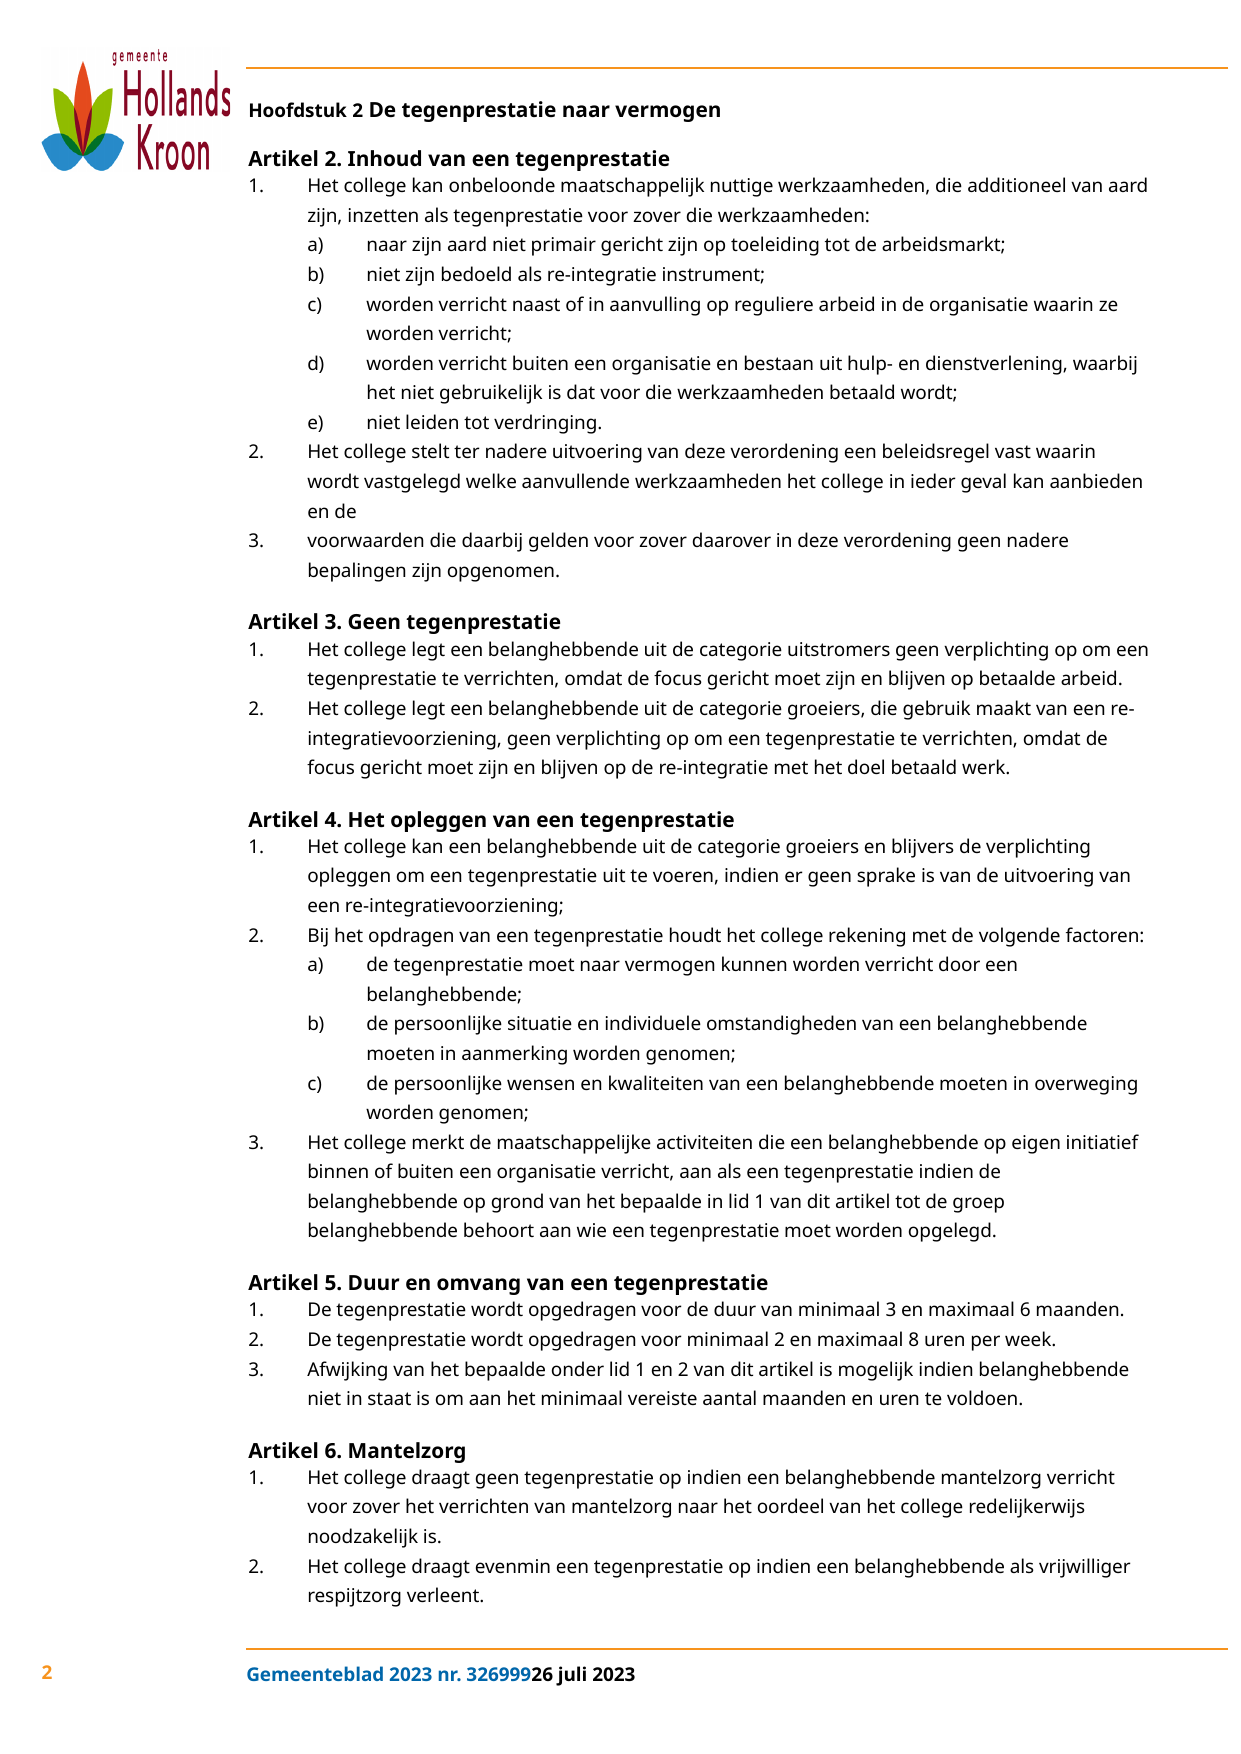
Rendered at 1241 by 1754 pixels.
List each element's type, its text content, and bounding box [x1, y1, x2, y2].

text Artikel 4. Het opleggen van een tegenprestatie [248, 805, 1152, 833]
text Artikel 6. Mantelzorg [248, 1436, 1152, 1464]
text Artikel 5. Duur en omvang van een tegenprestatie [248, 1268, 1152, 1297]
list de tegenprestatie moet naar vermogen kunnen worden verricht door een belanghebbende; [307, 951, 1152, 1007]
list Het college draagt evenmin een tegenprestatie op indien een belanghebbende als vrijwilliger respijtzorg verleent. [248, 1553, 1152, 1608]
list Het college stelt ter nadere uitvoering van deze verordening een beleidsregel vast waarin wordt vastgelegd welke aanvullende werkzaamheden het college in ieder geval kan aanbieden en de [248, 439, 1152, 524]
list naar zijn aard niet primair gericht zijn op toeleiding tot de arbeidsmarkt; [307, 232, 1152, 257]
list niet zijn bedoeld als re-integratie instrument; [307, 261, 1152, 287]
list de persoonlijke situatie en individuele omstandigheden van een belanghebbende moeten in aanmerking worden genomen; [307, 1011, 1152, 1066]
list De tegenprestatie wordt opgedragen voor de duur van minimaal 3 en maximaal 6 maanden. [248, 1297, 1152, 1322]
text Hoofdstuk 2 De tegenprestatie naar vermogen [248, 95, 1152, 123]
list worden verricht naast of in aanvulling op reguliere arbeid in de organisatie waarin ze worden verricht; [307, 291, 1152, 346]
text Artikel 2. Inhoud van een tegenprestatie [248, 144, 1152, 172]
list de persoonlijke wensen en kwaliteiten van een belanghebbende moeten in overweging worden genomen; [307, 1070, 1152, 1125]
list worden verricht buiten een organisatie en bestaan uit hulp- en dienstverlening, waarbij het niet gebruikelijk is dat voor die werkzaamheden betaald wordt; [307, 350, 1152, 405]
text Artikel 3. Geen tegenprestatie [248, 607, 1152, 636]
list Het college legt een belanghebbende uit de categorie groeiers, die gebruik maakt van een re-integratievoorziening, geen verplichting op om een tegenprestatie te verrichten, omdat de focus gericht moet zijn en blijven op de re-integratie met het doel betaald werk. [248, 695, 1152, 780]
list Bij het opdragen van een tegenprestatie houdt het college rekening met de volgende factoren: [248, 922, 1152, 948]
list Het college kan onbeloonde maatschappelijk nuttige werkzaamheden, die additioneel van aard zijn, inzetten als tegenprestatie voor zover die werkzaamheden: [248, 172, 1152, 228]
list niet leiden tot verdringing. [307, 409, 1152, 435]
list Het college draagt geen tegenprestatie op indien een belanghebbende mantelzorg verricht voor zover het verrichten van mantelzorg naar het oordeel van het college redelijkerwijs noodzakelijk is. [248, 1464, 1152, 1549]
list Het college merkt de maatschappelijke activiteiten die een belanghebbende op eigen initiatief binnen of buiten een organisatie verricht, aan als een tegenprestatie indien de belanghebbende op grond van het bepaalde in lid 1 van dit artikel tot de groep belanghebbende behoort aan wie een tegenprestatie moet worden opgelegd. [248, 1129, 1152, 1243]
list Het college legt een belanghebbende uit de categorie uitstromers geen verplichting op om een tegenprestatie te verrichten, omdat de focus gericht moet zijn en blijven op betaalde arbeid. [248, 636, 1152, 691]
list Het college kan een belanghebbende uit de categorie groeiers en blijvers de verplichting opleggen om een tegenprestatie uit te voeren, indien er geen sprake is van de uitvoering van een re-integratievoorziening; [248, 833, 1152, 918]
list voorwaarden die daarbij gelden voor zover daarover in deze verordening geen nadere bepalingen zijn opgenomen. [248, 527, 1152, 583]
list Afwijking van het bepaalde onder lid 1 en 2 van dit artikel is mogelijk indien belanghebbende niet in staat is om aan het minimaal vereiste aantal maanden en uren te voldoen. [248, 1356, 1152, 1411]
picture [41, 47, 231, 172]
list De tegenprestatie wordt opgedragen voor minimaal 2 en maximaal 8 uren per week. [248, 1326, 1152, 1352]
